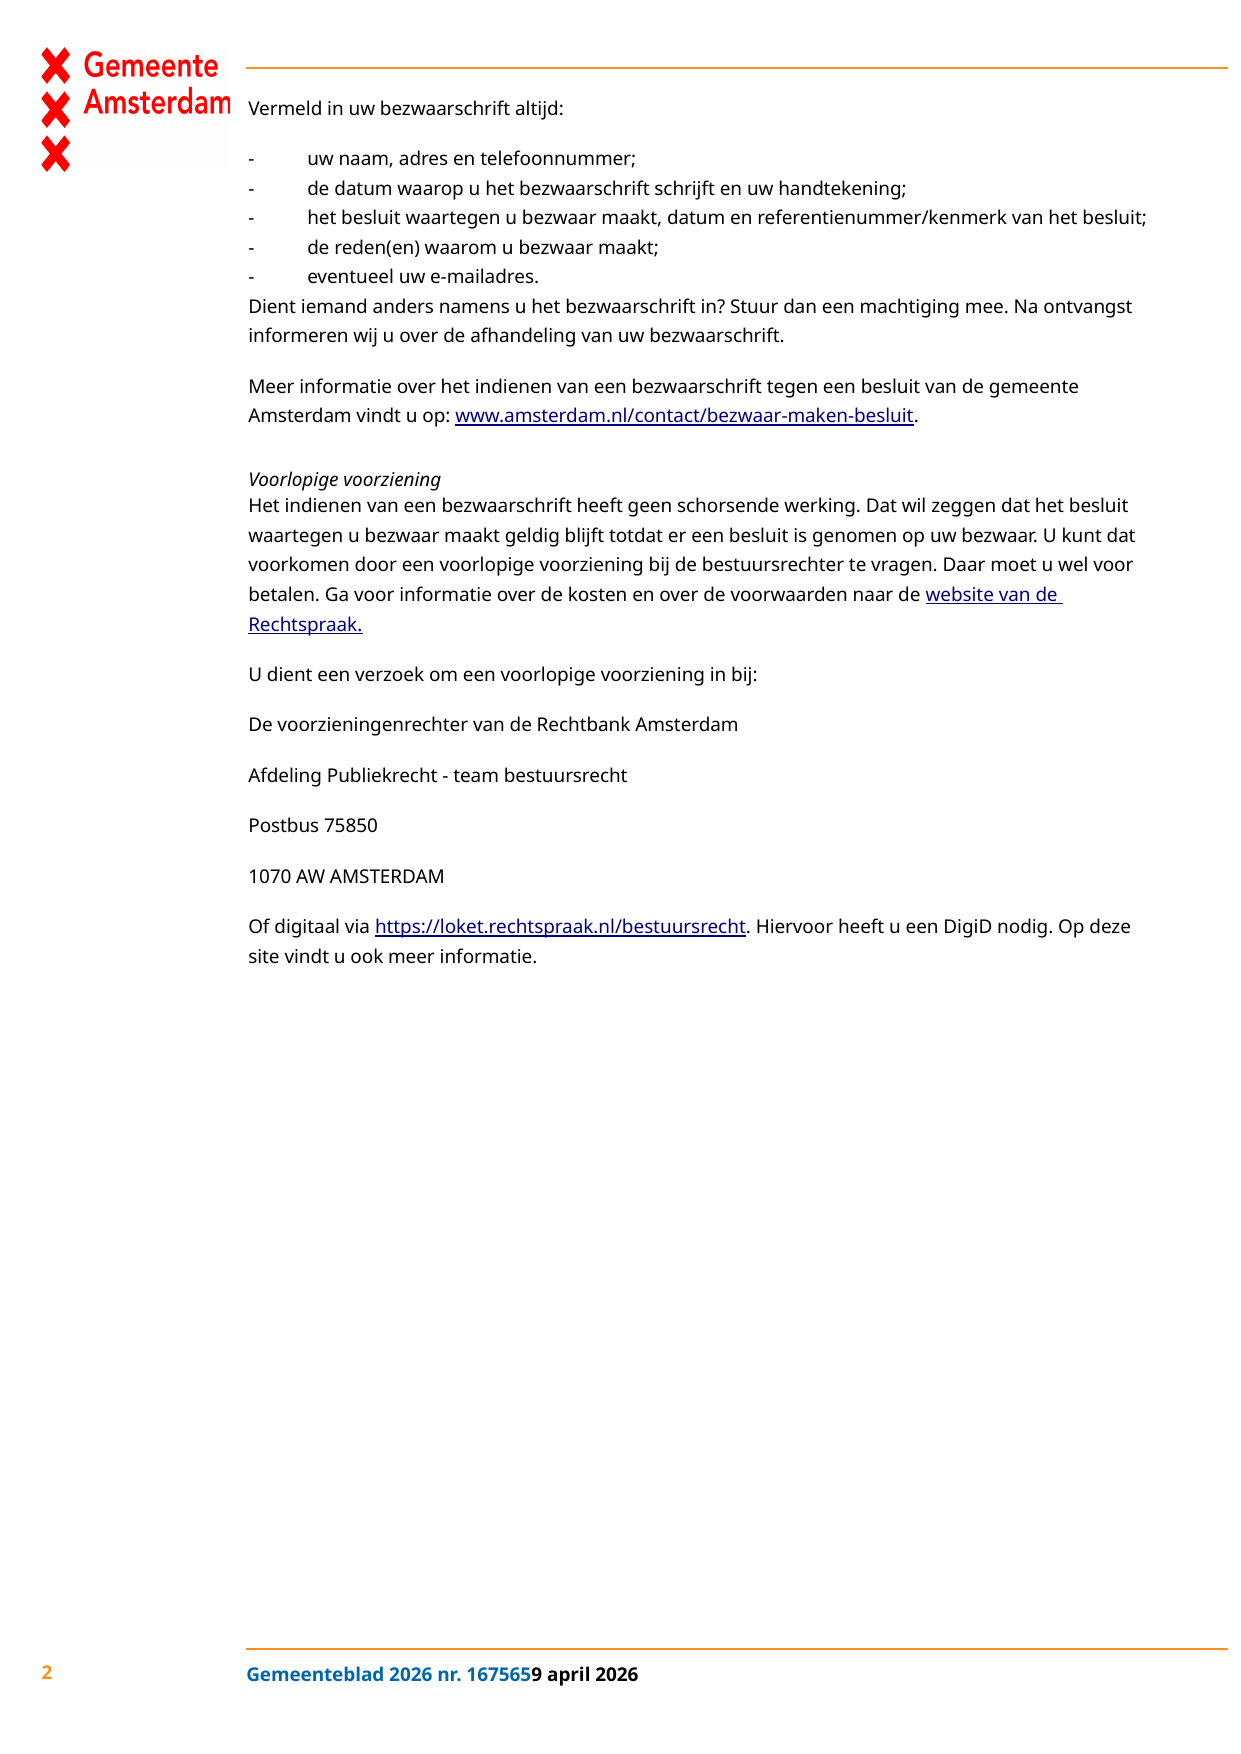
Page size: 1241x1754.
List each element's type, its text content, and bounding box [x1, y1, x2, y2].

text Voorlopige voorziening [248, 467, 1152, 492]
list de datum waarop u het bezwaarschrift schrijft en uw handtekening; [248, 175, 1152, 201]
list het besluit waartegen u bezwaar maakt, datum en referentienummer/kenmerk van het besluit; [248, 204, 1152, 230]
text Vermeld in uw bezwaarschrift altijd: [248, 95, 1152, 121]
text 1070 AW AMSTERDAM [248, 863, 1152, 888]
text Afdeling Publiekrecht - team bestuursrecht [248, 762, 1152, 788]
text Het indienen van een bezwaarschrift heeft geen schorsende werking. Dat wil zeggen dat het besluit waartegen u bezwaar maakt geldig blijft totdat er een besluit is genomen op uw bezwaar. U kunt dat voorkomen door een voorlopige voorziening bij de bestuursrechter te vragen. Daar moet u wel voor betalen. Ga voor informatie over de kosten en over de voorwaarden naar de website van de Rechtspraak. [248, 492, 1152, 636]
text U dient een verzoek om een voorlopige voorziening in bij: [248, 661, 1152, 687]
text De voorzieningenrechter van de Rechtbank Amsterdam [248, 712, 1152, 737]
list eventueel uw e-mailadres. [248, 263, 1152, 289]
text Of digitaal via https://loket.rechtspraak.nl/bestuursrecht. Hiervoor heeft u een DigiD nodig. Op deze site vindt u ook meer informatie. [248, 913, 1152, 968]
text Meer informatie over het indienen van een bezwaarschrift tegen een besluit van de gemeente Amsterdam vindt u op: www.amsterdam.nl/contact/bezwaar-maken-besluit. [248, 373, 1152, 428]
text Postbus 75850 [248, 812, 1152, 838]
list uw naam, adres en telefoonnummer; [248, 145, 1152, 171]
list de reden(en) waarom u bezwaar maakt; [248, 234, 1152, 260]
text Dient iemand anders namens u het bezwaarschrift in? Stuur dan een machtiging mee. Na ontvangst informeren wij u over de afhandeling van uw bezwaarschrift. [248, 293, 1152, 348]
picture [41, 47, 231, 172]
